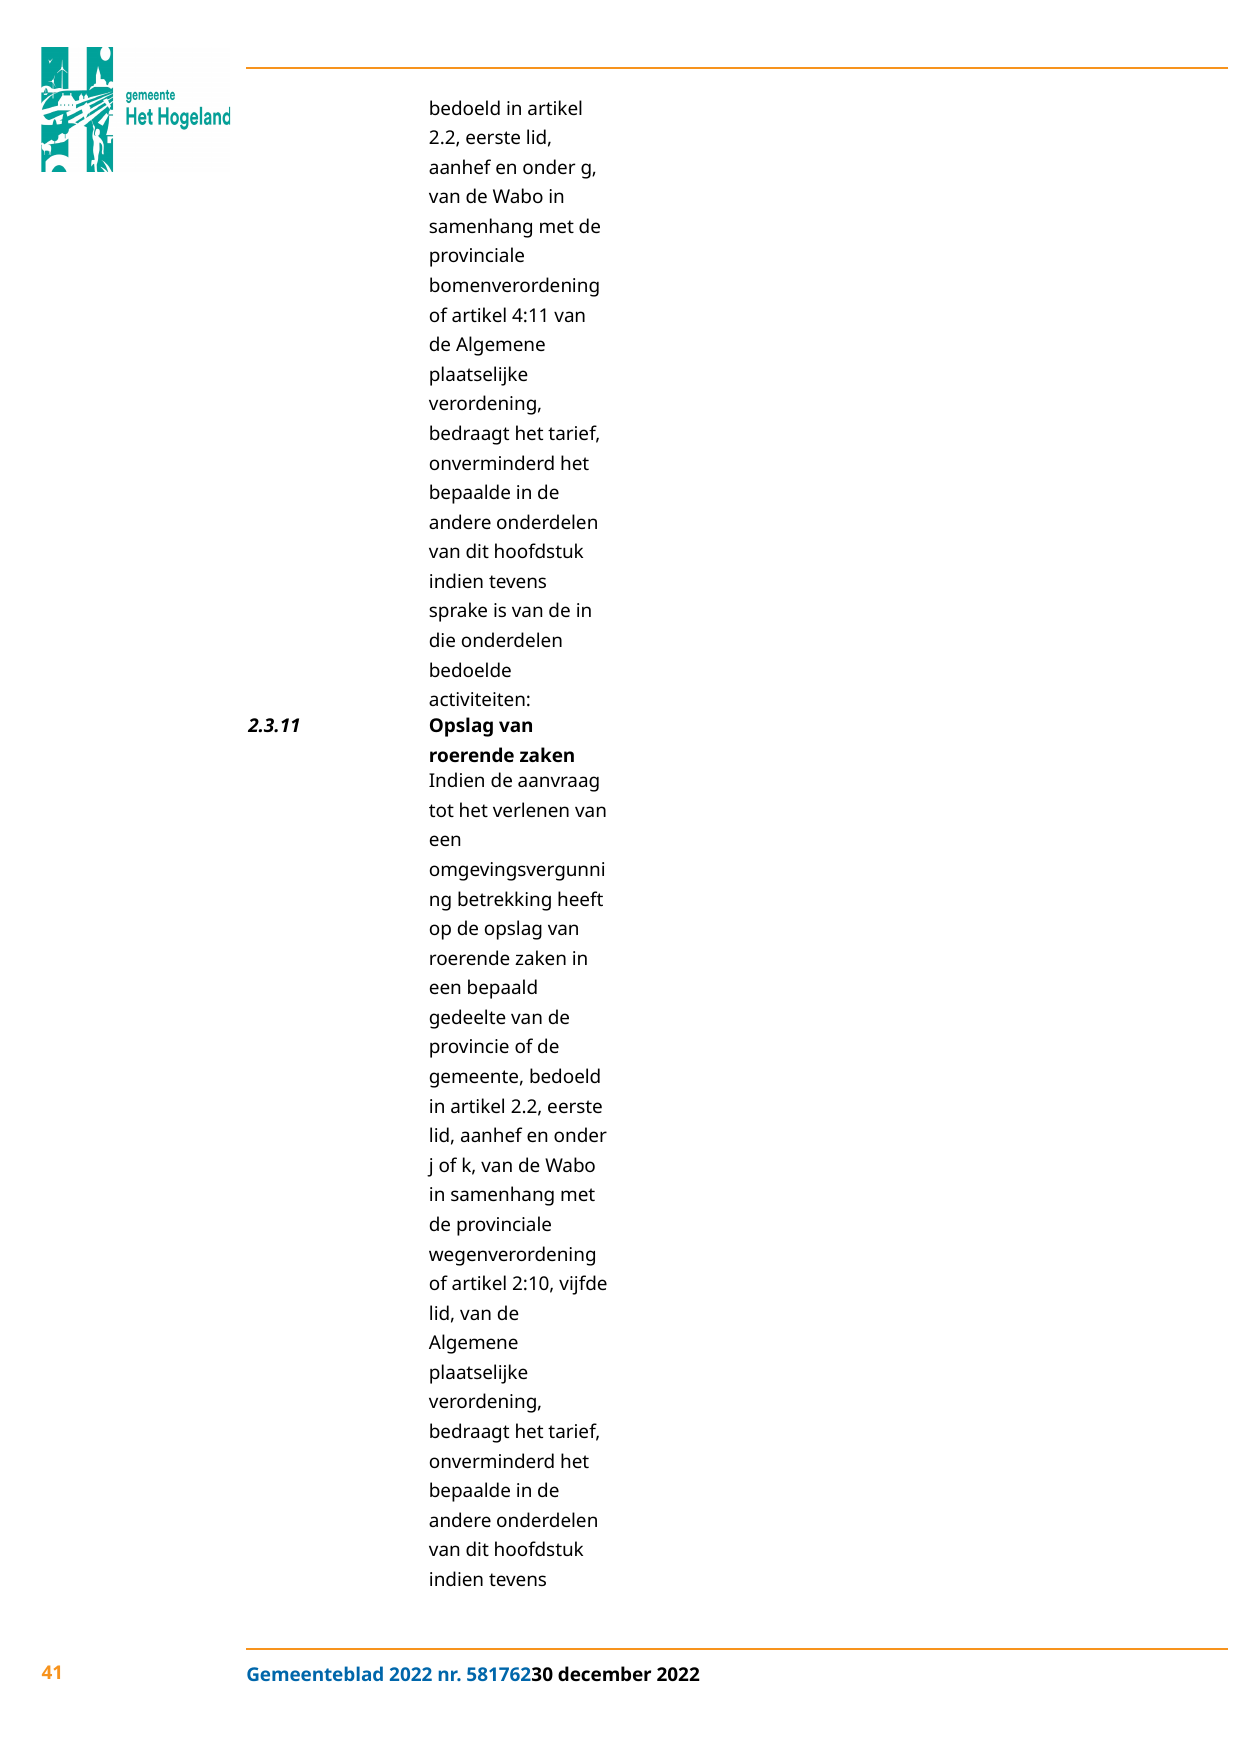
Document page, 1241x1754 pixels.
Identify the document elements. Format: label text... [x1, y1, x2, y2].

table_cell [790, 95, 1152, 712]
table_cell 2.3.11 [248, 712, 429, 767]
table_cell [790, 712, 1152, 767]
table_cell [248, 768, 429, 1592]
table_cell [790, 768, 1152, 1592]
picture [41, 47, 231, 172]
table_cell [248, 95, 429, 712]
table_cell [609, 95, 790, 712]
table_cell Indien de aanvraag tot het verlenen van een omgevingsvergunning betrekking heeft op de opslag van roerende zaken in een bepaald gedeelte van de provincie of de gemeente, bedoeld in artikel 2.2, eerste lid, aanhef en onder j of k, van de Wabo in samenhang met de provinciale wegenverordening of artikel 2:10, vijfde lid, van de Algemene plaatselijke verordening, bedraagt het tarief, onverminderd het bepaalde in de andere onderdelen van dit hoofdstuk indien tevens [429, 768, 609, 1592]
table_cell [609, 768, 790, 1592]
table_cell Opslag van roerende zaken [429, 712, 609, 767]
table_cell [609, 712, 790, 767]
table_cell bedoeld in artikel 2.2, eerste lid, aanhef en onder g, van de Wabo in samenhang met de provinciale bomenverordening of artikel 4:11 van de Algemene plaatselijke verordening, bedraagt het tarief, onverminderd het bepaalde in de andere onderdelen van dit hoofdstuk indien tevens sprake is van de in die onderdelen bedoelde activiteiten: [429, 95, 609, 712]
